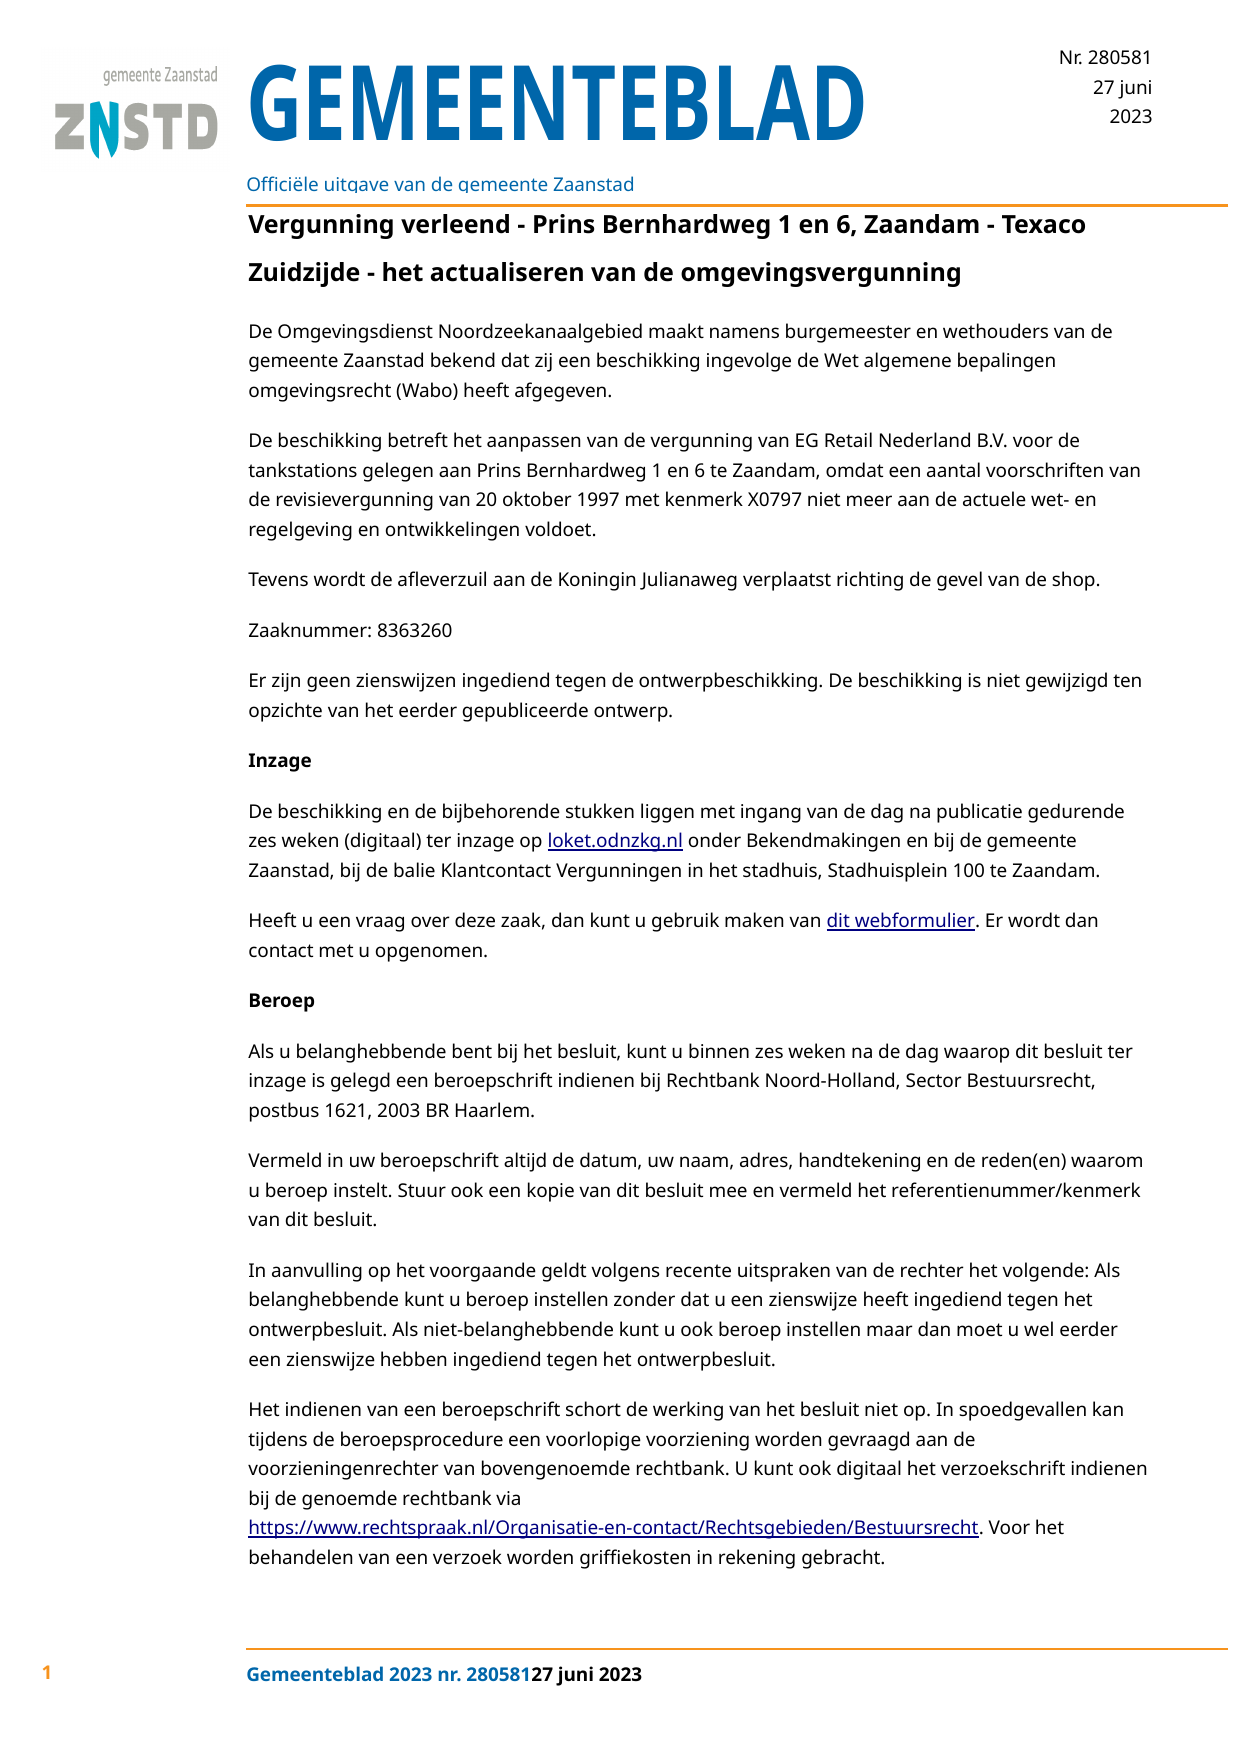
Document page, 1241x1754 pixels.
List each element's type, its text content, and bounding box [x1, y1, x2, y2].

text In aanvulling op het voorgaande geldt volgens recente uitspraken van de rechter het volgende: Als belanghebbende kunt u beroep instellen zonder dat u een zienswijze heeft ingediend tegen het ontwerpbesluit. Als niet-belanghebbende kunt u ook beroep instellen maar dan moet u wel eerder een zienswijze hebben ingediend tegen het ontwerpbesluit. [248, 1257, 1152, 1372]
text Vergunning verleend - Prins Bernhardweg 1 en 6, Zaandam - Texaco Zuidzijde - het actualiseren van de omgevingsvergunning [248, 207, 1152, 288]
text Heeft u een vraag over deze zaak, dan kunt u gebruik maken van dit webformulier. Er wordt dan contact met u opgenomen. [248, 907, 1152, 963]
text Tevens wordt de afleverzuil aan de Koningin Julianaweg verplaatst richting de gevel van de shop. [248, 567, 1152, 592]
text Als u belanghebbende bent bij het besluit, kunt u binnen zes weken na de dag waarop dit besluit ter inzage is gelegd een beroepschrift indienen bij Rechtbank Noord-Holland, Sector Bestuursrecht, postbus 1621, 2003 BR Haarlem. [248, 1038, 1152, 1123]
text Vermeld in uw beroepschrift altijd de datum, uw naam, adres, handtekening en de reden(en) waarom u beroep instelt. Stuur ook een kopie van dit besluit mee en vermeld het referentienummer/kenmerk van dit besluit. [248, 1147, 1152, 1232]
text Er zijn geen zienswijzen ingediend tegen de ontwerpbeschikking. De beschikking is niet gewijzigd ten opzichte van het eerder gepubliceerde ontwerp. [248, 667, 1152, 723]
text De beschikking betreft het aanpassen van de vergunning van EG Retail Nederland B.V. voor de tankstations gelegen aan Prins Bernhardweg 1 en 6 te Zaandam, omdat een aantal voorschriften van de revisievergunning van 20 oktober 1997 met kenmerk X0797 niet meer aan de actuele wet- en regelgeving en ontwikkelingen voldoet. [248, 427, 1152, 542]
text Inzage [248, 747, 1152, 773]
text Zaaknummer: 8363260 [248, 617, 1152, 643]
text De Omgevingsdienst Noordzeekanaalgebied maakt namens burgemeester en wethouders van de gemeente Zaanstad bekend dat zij een beschikking ingevolge de Wet algemene bepalingen omgevingsrecht (Wabo) heeft afgegeven. [248, 318, 1152, 403]
text Het indienen van een beroepschrift schort de werking van het besluit niet op. In spoedgevallen kan tijdens de beroepsprocedure een voorlopige voorziening worden gevraagd aan de voorzieningenrechter van bovengenoemde rechtbank. U kunt ook digitaal het verzoekschrift indienen bij de genoemde rechtbank via https://www.rechtspraak.nl/Organisatie-en-contact/Rechtsgebieden/Bestuursrecht. Voor het behandelen van een verzoek worden griffiekosten in rekening gebracht. [248, 1396, 1152, 1570]
text De beschikking en de bijbehorende stukken liggen met ingang van de dag na publicatie gedurende zes weken (digitaal) ter inzage op loket.odnzkg.nl onder Bekendmakingen en bij de gemeente Zaanstad, bij de balie Klantcontact Vergunningen in het stadhuis, Stadhuisplein 100 te Zaandam. [248, 798, 1152, 883]
text Beroep [248, 987, 1152, 1013]
picture [41, 47, 231, 172]
